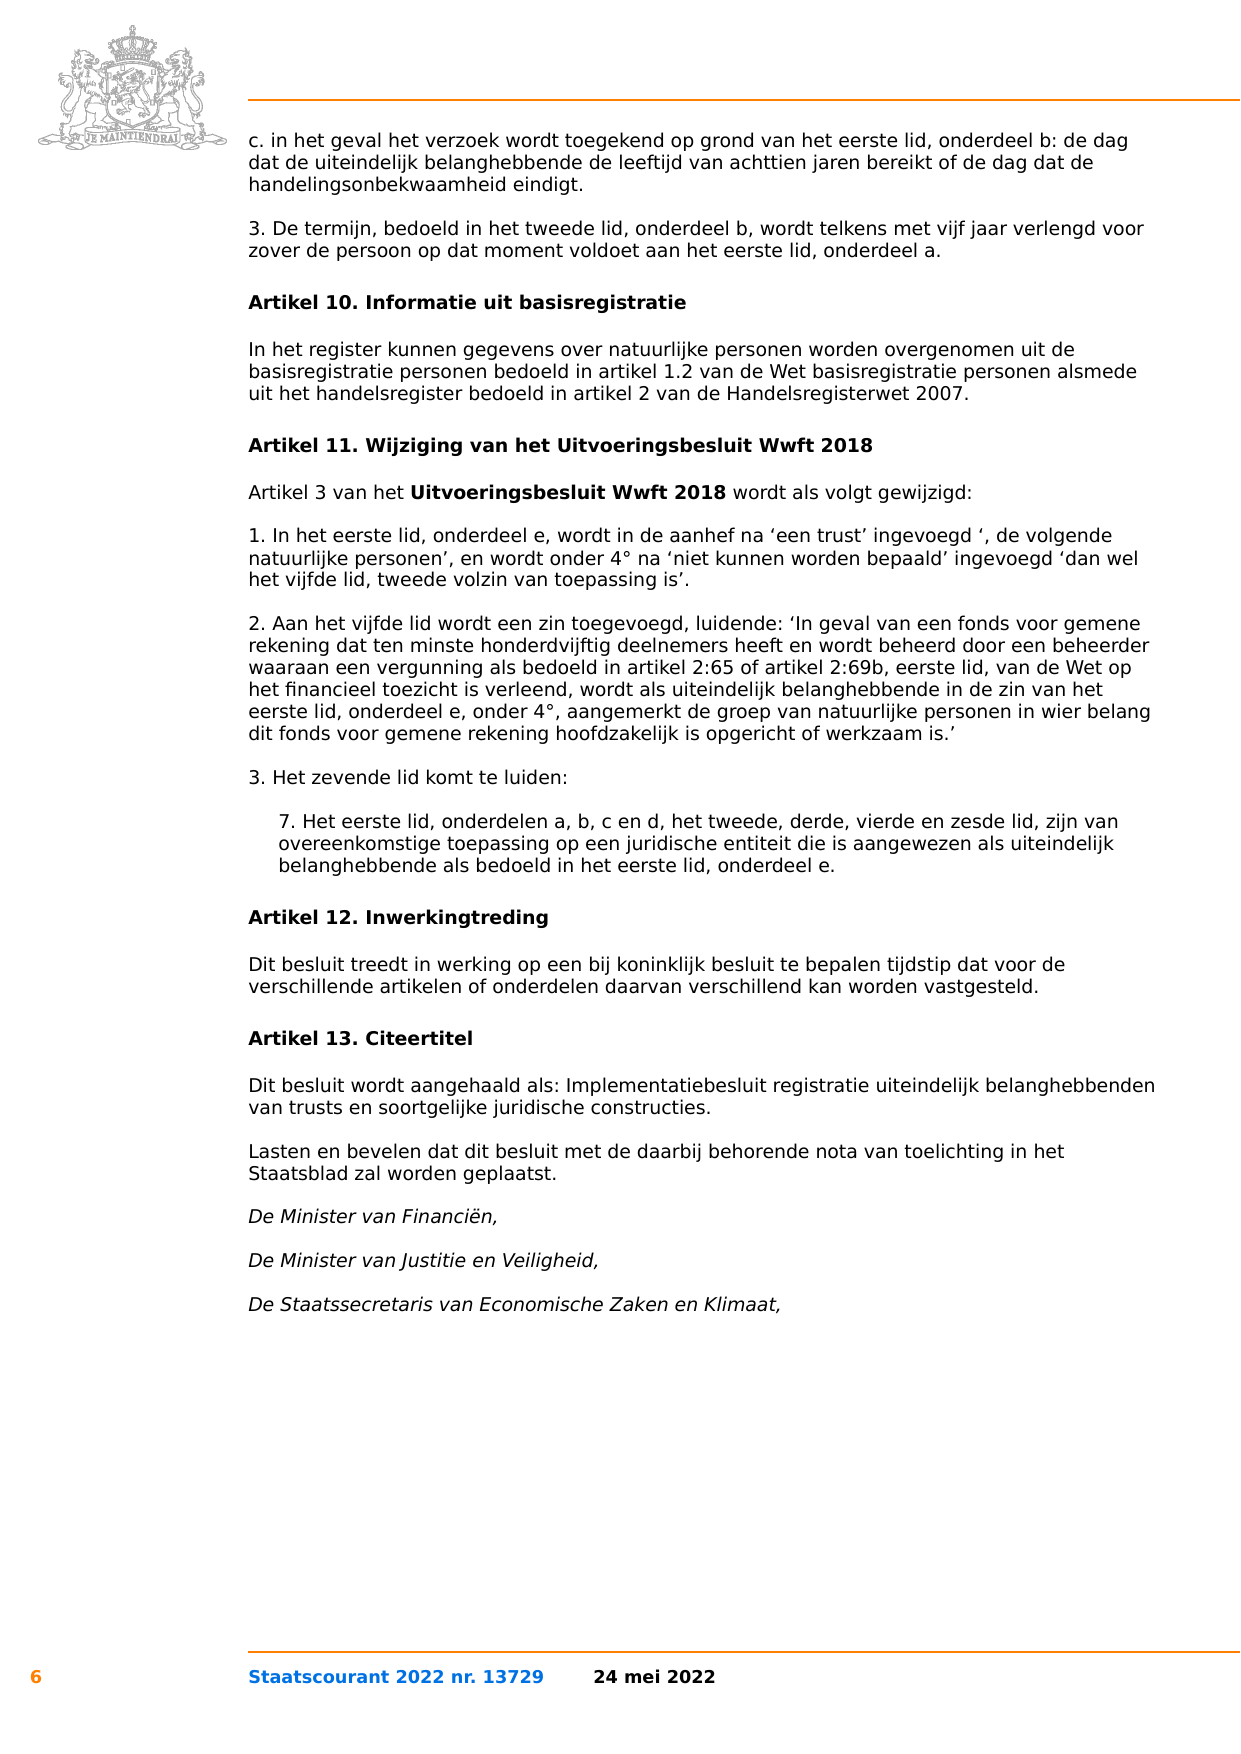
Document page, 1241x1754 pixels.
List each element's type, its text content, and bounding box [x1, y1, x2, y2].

text In het register kunnen gegevens over natuurlijke personen worden overgenomen uit de basisregistratie personen bedoeld in artikel 1.2 van de Wet basisregistratie personen alsmede uit het handelsregister bedoeld in artikel 2 van de Handelsregisterwet 2007. [248, 339, 1163, 404]
text Dit besluit wordt aangehaald als: Implementatiebesluit registratie uiteindelijk belanghebbenden van trusts en soortgelijke juridische constructies. [248, 1075, 1163, 1119]
text 7. Het eerste lid, onderdelen a, b, c en d, het tweede, derde, vierde en zesde lid, zijn van overeenkomstige toepassing op een juridische entiteit die is aangewezen als uiteindelijk belanghebbende als bedoeld in het eerste lid, onderdeel e. [278, 811, 1163, 877]
text c. in het geval het verzoek wordt toegekend op grond van het eerste lid, onderdeel b: de dag dat de uiteindelijk belanghebbende de leeftijd van achttien jaren bereikt of de dag dat de handelingsonbekwaamheid eindigt. [248, 130, 1163, 196]
text Lasten en bevelen dat dit besluit met de daarbij behorende nota van toelichting in het Staatsblad zal worden geplaatst. [248, 1141, 1163, 1184]
subtitle Artikel 13. Citeertitel [248, 1028, 1163, 1050]
picture [38, 25, 227, 150]
text 2. Aan het vijfde lid wordt een zin toegevoegd, luidende: ‘In geval van een fonds voor gemene rekening dat ten minste honderdvijftig deelnemers heeft en wordt beheerd door een beheerder waaraan een vergunning als bedoeld in artikel 2:65 of artikel 2:69b, eerste lid, van de Wet op het financieel toezicht is verleend, wordt als uiteindelijk belanghebbende in de zin van het eerste lid, onderdeel e, onder 4°, aangemerkt de groep van natuurlijke personen in wier belang dit fonds voor gemene rekening hoofdzakelijk is opgericht of werkzaam is.’ [248, 613, 1163, 745]
text Dit besluit treedt in werking op een bij koninklijk besluit te bepalen tijdstip dat voor de verschillende artikelen of onderdelen daarvan verschillend kan worden vastgesteld. [248, 954, 1163, 998]
subtitle Artikel 11. Wijziging van het Uitvoeringsbesluit Wwft 2018 [248, 434, 1163, 457]
text De Minister van Justitie en Veiligheid, [248, 1250, 1163, 1272]
text De Staatssecretaris van Economische Zaken en Klimaat, [248, 1294, 1163, 1316]
subtitle Artikel 12. Inwerkingtreding [248, 907, 1163, 929]
text 3. Het zevende lid komt te luiden: [248, 767, 1163, 789]
text De Minister van Financiën, [248, 1206, 1163, 1228]
text 3. De termijn, bedoeld in het tweede lid, onderdeel b, wordt telkens met vijf jaar verlengd voor zover de persoon op dat moment voldoet aan het eerste lid, onderdeel a. [248, 218, 1163, 262]
text 1. In het eerste lid, onderdeel e, wordt in de aanhef na ‘een trust’ ingevoegd ‘, de volgende natuurlijke personen’, en wordt onder 4° na ‘niet kunnen worden bepaald’ ingevoegd ‘dan wel het vijfde lid, tweede volzin van toepassing is’. [248, 525, 1163, 591]
text Artikel 3 van het Uitvoeringsbesluit Wwft 2018 wordt als volgt gewijzigd: [248, 482, 1163, 503]
subtitle Artikel 10. Informatie uit basisregistratie [248, 292, 1163, 314]
